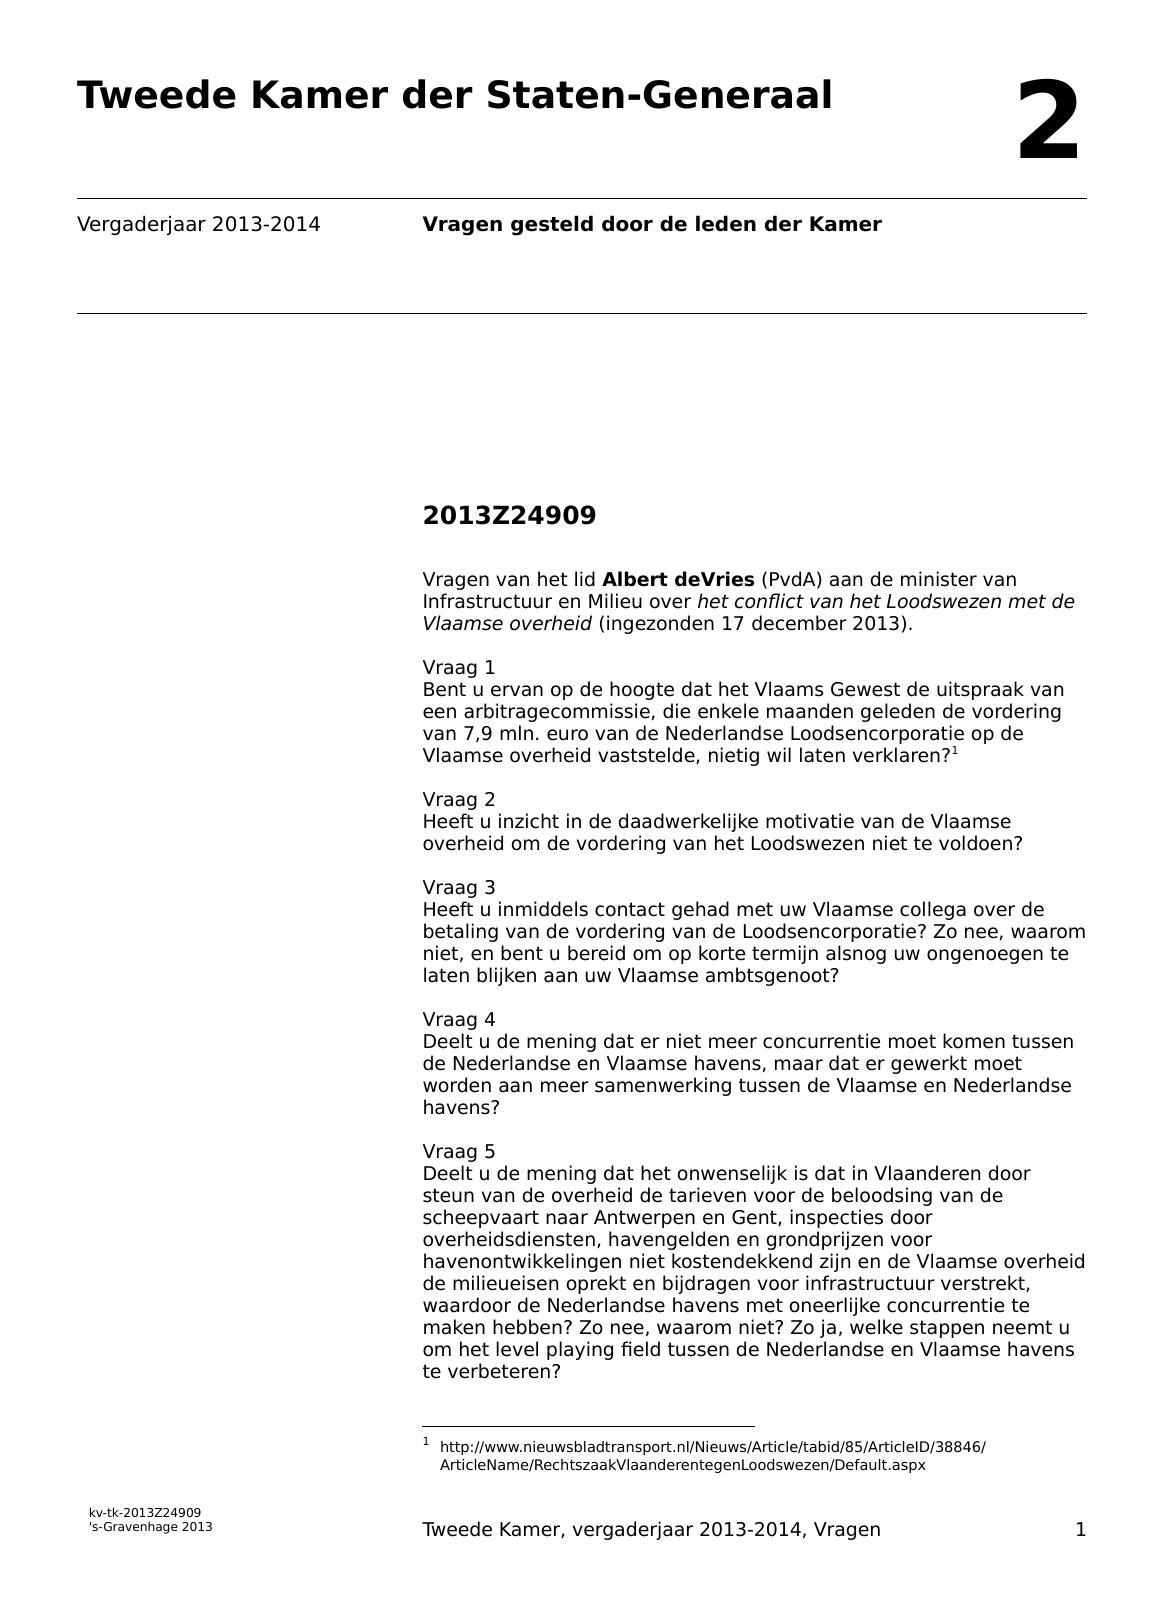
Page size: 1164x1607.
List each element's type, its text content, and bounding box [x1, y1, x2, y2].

text Vraag 3 [422, 877, 1087, 899]
text http://www.nieuwsbladtransport.nl/Nieuws/Article/tabid/85/ArticleID/38846/ArticleName/RechtszaakVlaanderentegenLoodswezen/Default.aspx [422, 1435, 1087, 1474]
table_header 2 [886, 59, 1087, 198]
text Vraag 4 [422, 1009, 1087, 1031]
text Deelt u de mening dat er niet meer concurrentie moet komen tussen de Nederlandse en Vlaamse havens, maar dat er gewerkt moet worden aan meer samenwerking tussen de Vlaamse en Nederlandse havens? [422, 1031, 1087, 1119]
text 2013Z24909 [422, 501, 1087, 531]
text Heeft u inmiddels contact gehad met uw Vlaamse collega over de betaling van de vordering van de Loodsencorporatie? Zo nee, waarom niet, en bent u bereid om op korte termijn alsnog uw ongenoegen te laten blijken aan uw Vlaamse ambtsgenoot? [422, 899, 1087, 987]
text Heeft u inzicht in de daadwerkelijke motivatie van de Vlaamse overheid om de vordering van het Loodswezen niet te voldoen? [422, 811, 1087, 855]
table_header Tweede Kamer der Staten-Generaal [77, 59, 886, 198]
text 's-Gravenhage 2013 [88, 1520, 323, 1534]
text Bent u ervan op de hoogte dat het Vlaams Gewest de uitspraak van een arbitragecommissie, die enkele maanden geleden de vordering van 7,9 mln. euro van de Nederlandse Loodsencorporatie op de Vlaamse overheid vaststelde, nietig wil laten verklaren? [422, 679, 1087, 767]
text Deelt u de mening dat het onwenselijk is dat in Vlaanderen door steun van de overheid de tarieven voor de beloodsing van de scheepvaart naar Antwerpen en Gent, inspecties door overheidsdiensten, havengelden en grondprijzen voor havenontwikkelingen niet kostendekkend zijn en de Vlaamse overheid de milieueisen oprekt en bijdragen voor infrastructuur verstrekt, waardoor de Nederlandse havens met oneerlijke concurrentie te maken hebben? Zo nee, waarom niet? Zo ja, welke stappen neemt u om het level playing field tussen de Nederlandse en Vlaamse havens te verbeteren? [422, 1163, 1087, 1383]
text Vragen van het lid Albert deVries (PvdA) aan de minister van Infrastructuur en Milieu over het conflict van het Loodswezen met de Vlaamse overheid (ingezonden 17 december 2013). [422, 569, 1087, 635]
text Vraag 1 [422, 657, 1087, 679]
text Vraag 5 [422, 1141, 1087, 1163]
text kv-tk-2013Z24909 [88, 1506, 323, 1520]
table_cell Vergaderjaar 2013-2014 [77, 199, 422, 313]
table_cell Vragen gesteld door de leden der Kamer [422, 199, 1087, 313]
text Vraag 2 [422, 789, 1087, 811]
